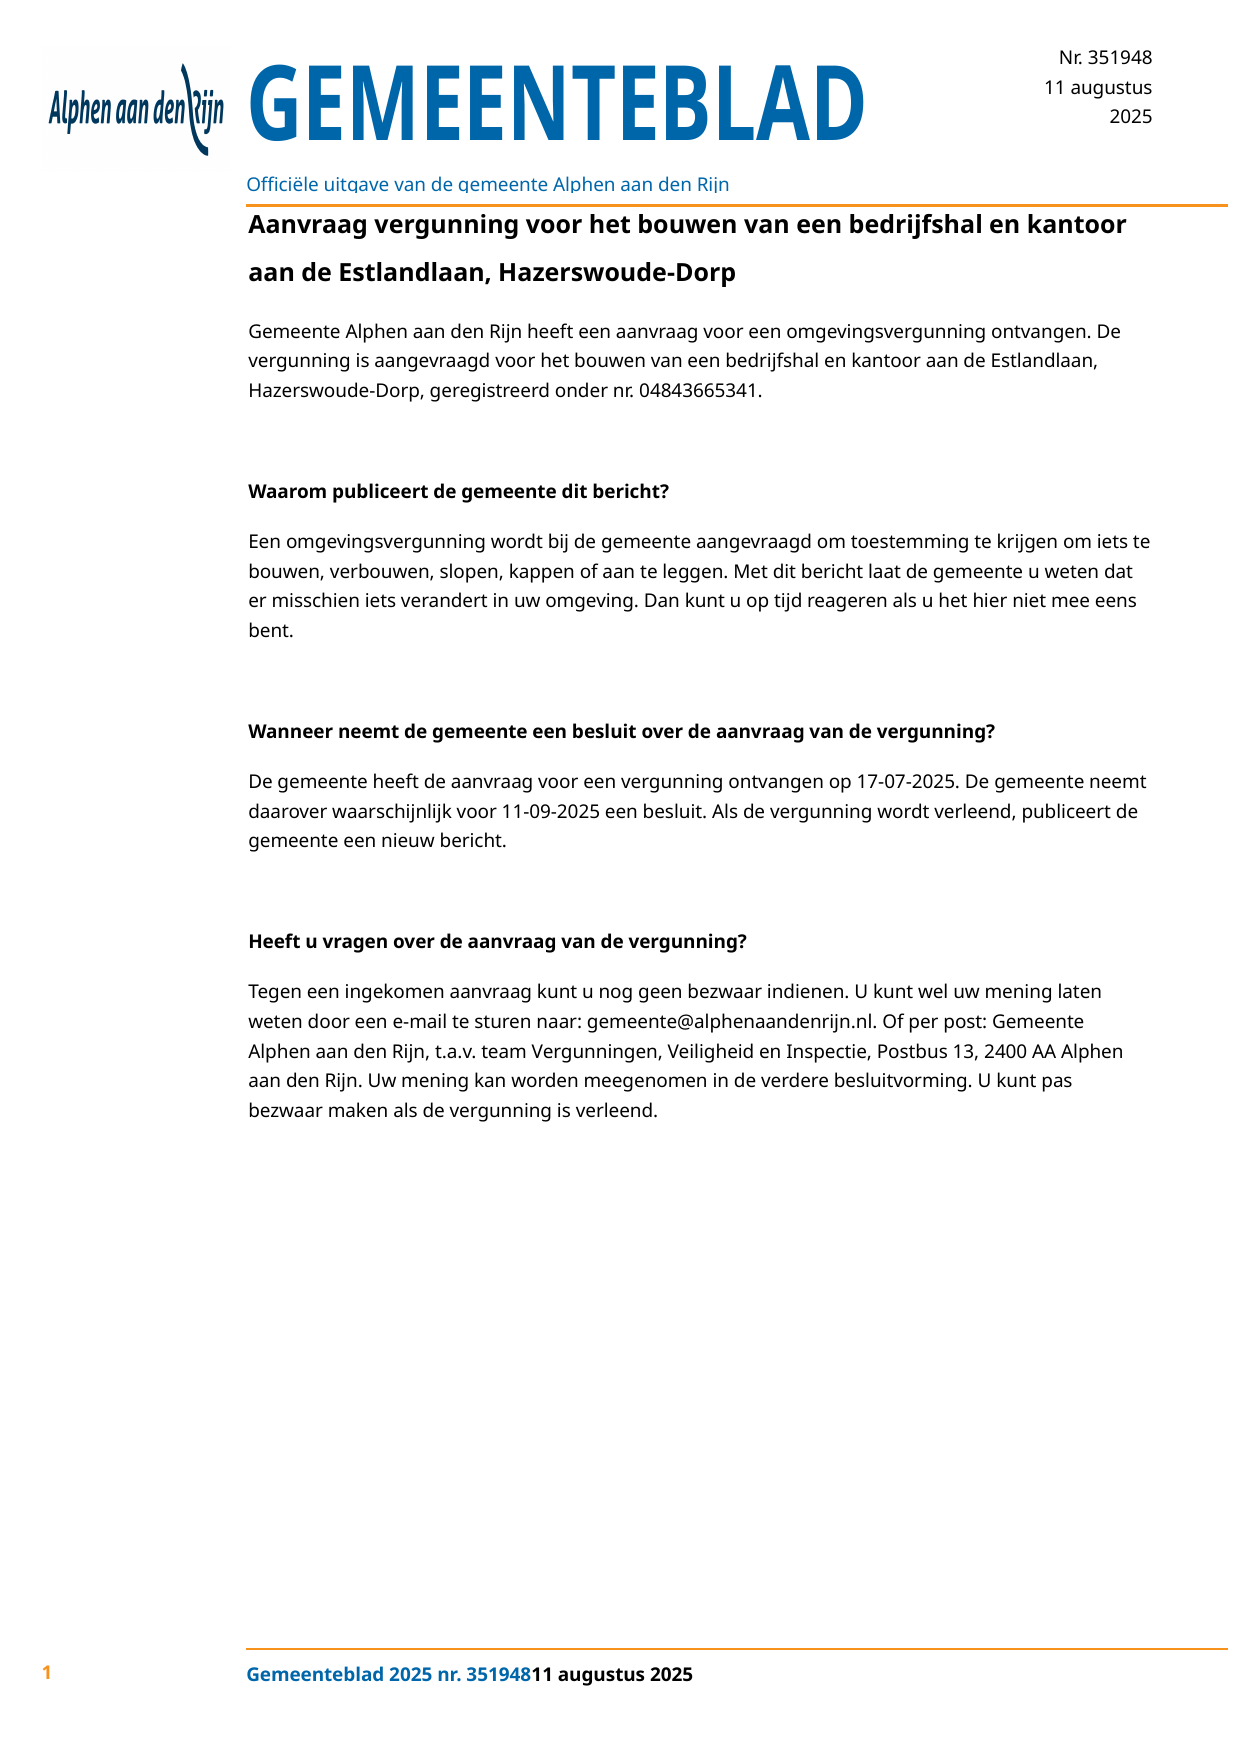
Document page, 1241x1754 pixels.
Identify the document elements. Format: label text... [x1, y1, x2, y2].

text Heeft u vragen over de aanvraag van de vergunning? [248, 928, 1152, 954]
text Een omgevingsvergunning wordt bij de gemeente aangevraagd om toestemming te krijgen om iets te bouwen, verbouwen, slopen, kappen of aan te leggen. Met dit bericht laat de gemeente u weten dat er misschien iets verandert in uw omgeving. Dan kunt u op tijd reageren als u het hier niet mee eens bent. [248, 528, 1152, 643]
picture [41, 47, 231, 172]
text Aanvraag vergunning voor het bouwen van een bedrijfshal en kantoor aan de Estlandlaan, Hazerswoude-Dorp [248, 207, 1152, 288]
text Wanneer neemt de gemeente een besluit over de aanvraag van de vergunning? [248, 718, 1152, 744]
text Waarom publiceert de gemeente dit bericht? [248, 478, 1152, 504]
text Tegen een ingekomen aanvraag kunt u nog geen bezwaar indienen. U kunt wel uw mening laten weten door een e-mail te sturen naar: gemeente@alphenaandenrijn.nl. Of per post: Gemeente Alphen aan den Rijn, t.a.v. team Vergunningen, Veiligheid en Inspectie, Postbus 13, 2400 AA Alphen aan den Rijn. Uw mening kan worden meegenomen in de verdere besluitvorming. U kunt pas bezwaar maken als de vergunning is verleend. [248, 979, 1152, 1123]
text Gemeente Alphen aan den Rijn heeft een aanvraag voor een omgevingsvergunning ontvangen. De vergunning is aangevraagd voor het bouwen van een bedrijfshal en kantoor aan de Estlandlaan, Hazerswoude-Dorp, geregistreerd onder nr. 04843665341. [248, 318, 1152, 403]
text De gemeente heeft de aanvraag voor een vergunning ontvangen op 17-07-2025. De gemeente neemt daarover waarschijnlijk voor 11-09-2025 een besluit. Als de vergunning wordt verleend, publiceert de gemeente een nieuw bericht. [248, 768, 1152, 853]
